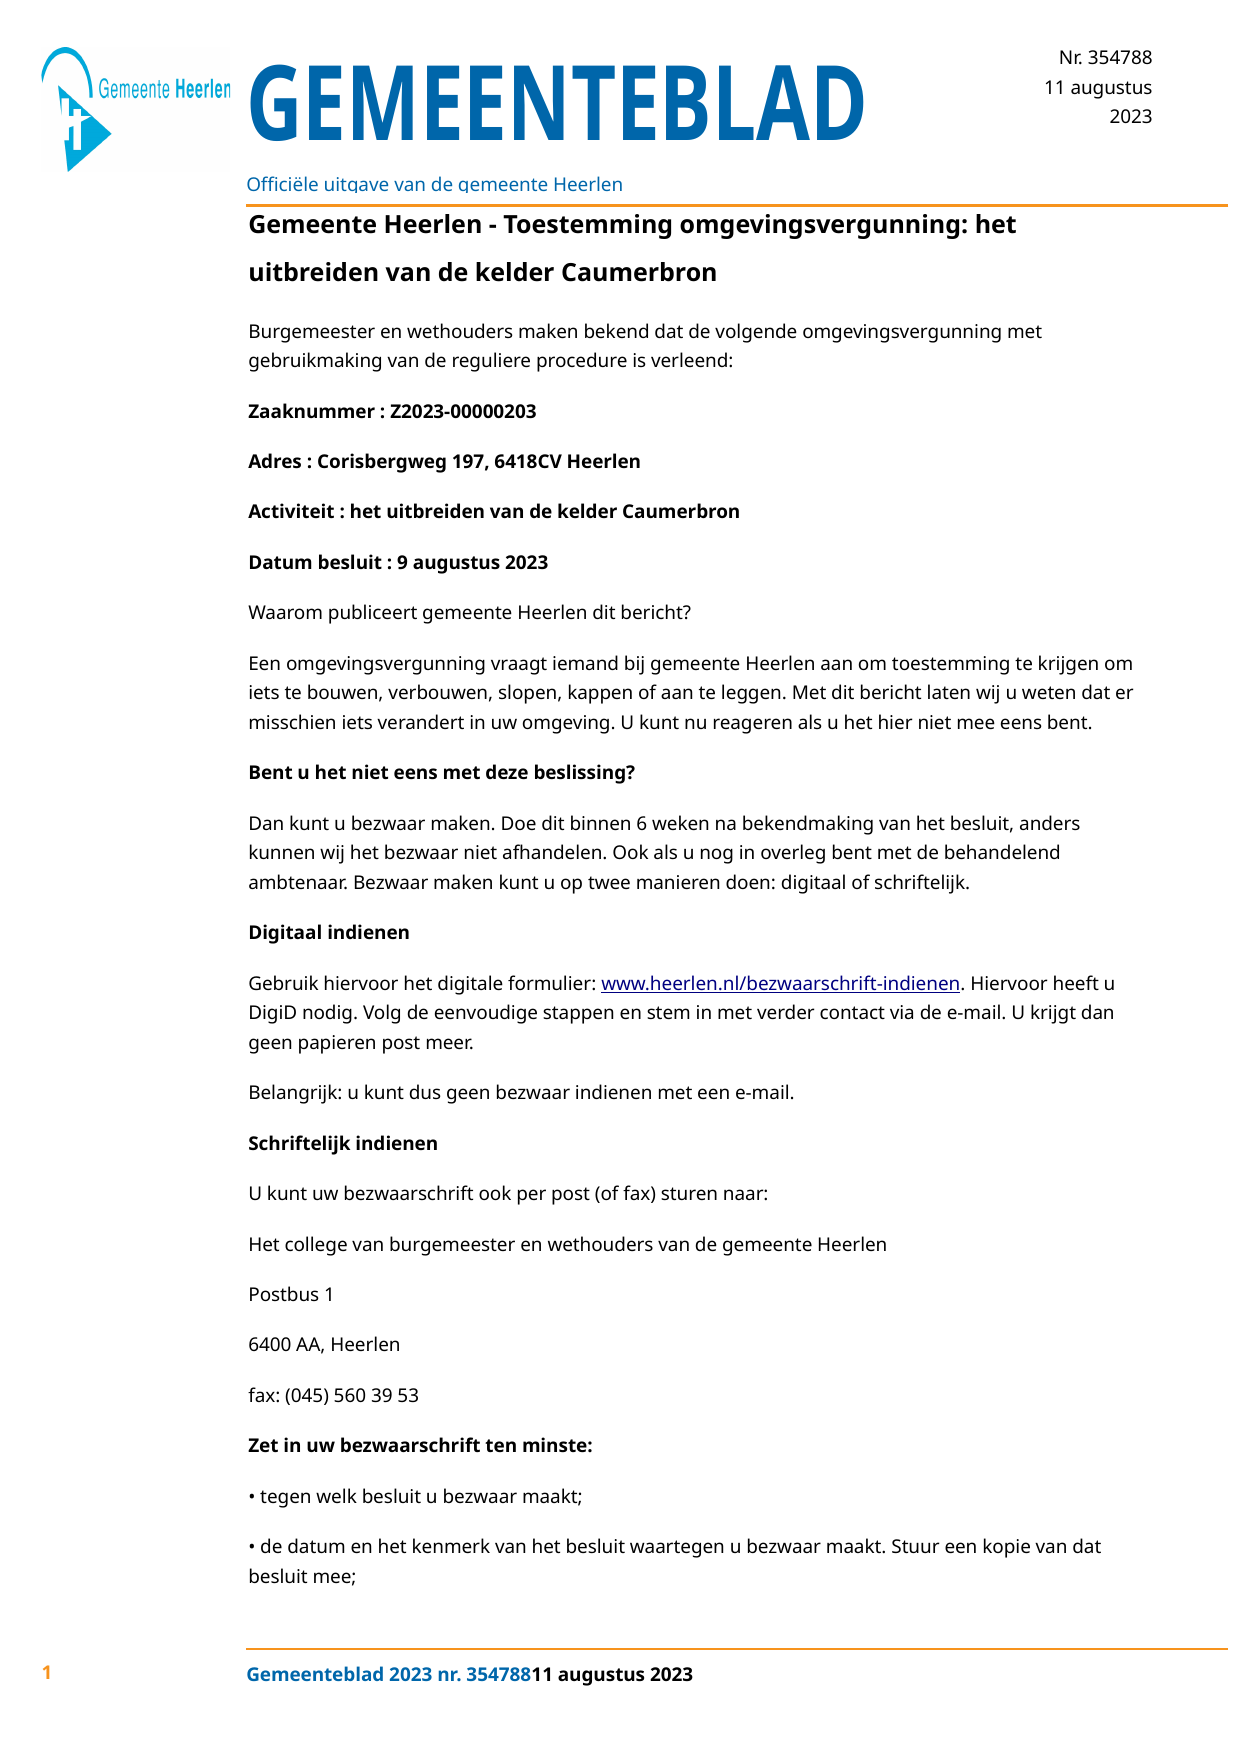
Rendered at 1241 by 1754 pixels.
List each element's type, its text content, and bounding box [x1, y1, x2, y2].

text 6400 AA, Heerlen [248, 1332, 1152, 1357]
text Schriftelijk indienen [248, 1130, 1152, 1156]
text fax: (045) 560 39 53 [248, 1382, 1152, 1408]
text • de datum en het kenmerk van het besluit waartegen u bezwaar maakt. Stuur een kopie van dat besluit mee; [248, 1533, 1152, 1589]
text Zet in uw bezwaarschrift ten minste: [248, 1432, 1152, 1458]
text Datum besluit : 9 augustus 2023 [248, 549, 1152, 575]
text Gemeente Heerlen - Toestemming omgevingsvergunning: het uitbreiden van de kelder Caumerbron [248, 207, 1152, 288]
text Postbus 1 [248, 1281, 1152, 1307]
text • tegen welk besluit u bezwaar maakt; [248, 1483, 1152, 1509]
picture [41, 47, 59, 70]
text Het college van burgemeester en wethouders van de gemeente Heerlen [248, 1231, 1152, 1257]
text Adres : Corisbergweg 197, 6418CV Heerlen [248, 448, 1152, 474]
picture [41, 47, 231, 172]
text Burgemeester en wethouders maken bekend dat de volgende omgevingsvergunning met gebruikmaking van de reguliere procedure is verleend: [248, 318, 1152, 373]
text Waarom publiceert gemeente Heerlen dit bericht? [248, 599, 1152, 625]
text Een omgevingsvergunning vraagt iemand bij gemeente Heerlen aan om toestemming te krijgen om iets te bouwen, verbouwen, slopen, kappen of aan te leggen. Met dit bericht laten wij u weten dat er misschien iets verandert in uw omgeving. U kunt nu reageren als u het hier niet mee eens bent. [248, 650, 1152, 735]
text Gebruik hiervoor het digitale formulier: www.heerlen.nl/bezwaarschrift-indienen. Hiervoor heeft u DigiD nodig. Volg de eenvoudige stappen en stem in met verder contact via de e-mail. U krijgt dan geen papieren post meer. [248, 970, 1152, 1055]
text Digitaal indienen [248, 919, 1152, 945]
text Activiteit : het uitbreiden van de kelder Caumerbron [248, 499, 1152, 524]
text Zaaknummer : Z2023-00000203 [248, 398, 1152, 424]
text Belangrijk: u kunt dus geen bezwaar indienen met een e-mail. [248, 1079, 1152, 1105]
text Bent u het niet eens met deze beslissing? [248, 759, 1152, 785]
text U kunt uw bezwaarschrift ook per post (of fax) sturen naar: [248, 1180, 1152, 1206]
text Dan kunt u bezwaar maken. Doe dit binnen 6 weken na bekendmaking van het besluit, anders kunnen wij het bezwaar niet afhandelen. Ook als u nog in overleg bent met de behandelend ambtenaar. Bezwaar maken kunt u op twee manieren doen: digitaal of schriftelijk. [248, 810, 1152, 895]
